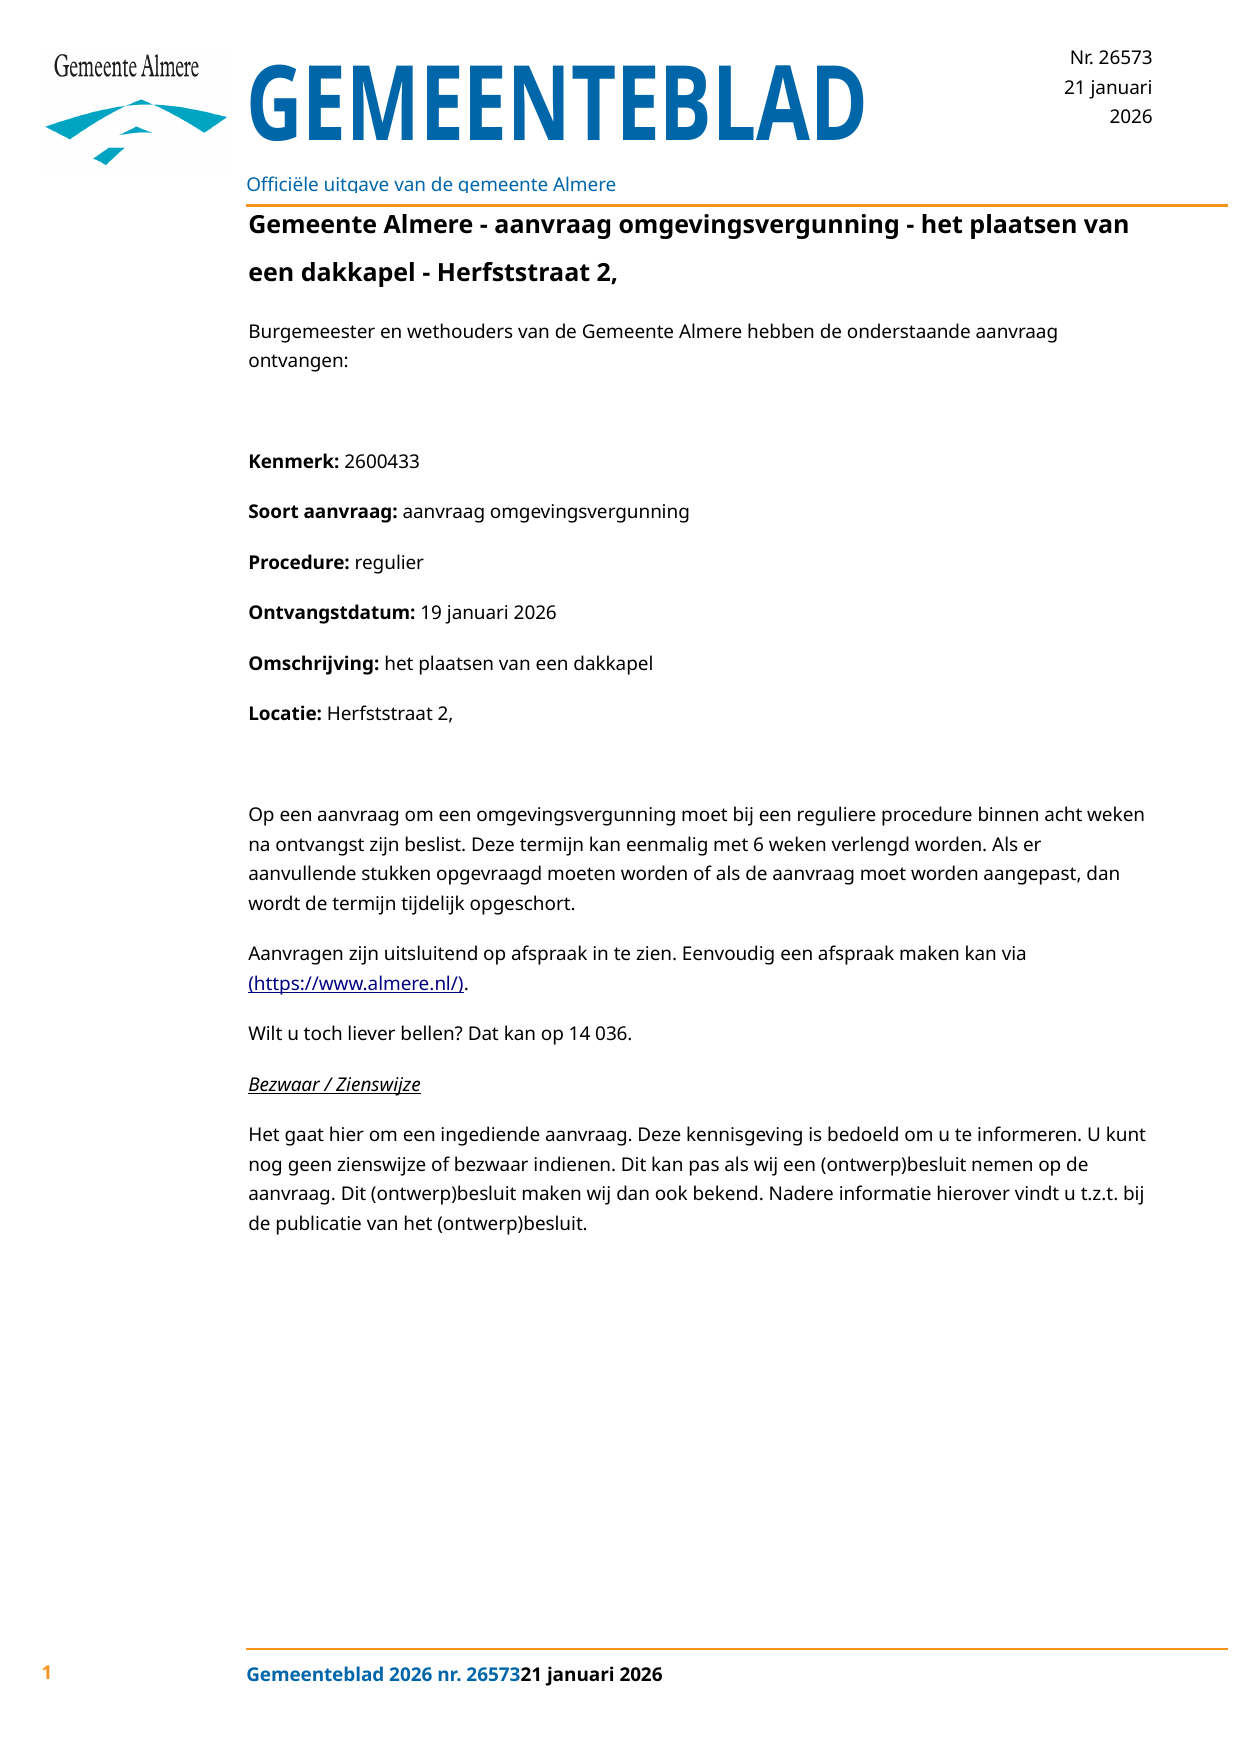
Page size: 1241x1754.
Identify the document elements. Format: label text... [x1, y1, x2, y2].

text Kenmerk: 2600433 [248, 448, 1152, 474]
text Gemeente Almere - aanvraag omgevingsvergunning - het plaatsen van een dakkapel - Herfststraat 2, [248, 207, 1152, 288]
text Bezwaar / Zienswijze [248, 1071, 1152, 1097]
text Aanvragen zijn uitsluitend op afspraak in te zien. Eenvoudig een afspraak maken kan via (https://www.almere.nl/). [248, 940, 1152, 996]
text Het gaat hier om een ingediende aanvraag. Deze kennisgeving is bedoeld om u te informeren. U kunt nog geen zienswijze of bezwaar indienen. Dit kan pas als wij een (ontwerp)besluit nemen op de aanvraag. Dit (ontwerp)besluit maken wij dan ook bekend. Nadere informatie hierover vindt u t.z.t. bij de publicatie van het (ontwerp)besluit. [248, 1121, 1152, 1236]
text Burgemeester en wethouders van de Gemeente Almere hebben de onderstaande aanvraag ontvangen: [248, 318, 1152, 373]
picture [41, 47, 231, 172]
text Ontvangstdatum: 19 januari 2026 [248, 599, 1152, 625]
text Wilt u toch liever bellen? Dat kan op 14 036. [248, 1020, 1152, 1046]
text Locatie: Herfststraat 2, [248, 700, 1152, 726]
text Soort aanvraag: aanvraag omgevingsvergunning [248, 499, 1152, 524]
text Omschrijving: het plaatsen van een dakkapel [248, 650, 1152, 676]
text Procedure: regulier [248, 549, 1152, 575]
text Op een aanvraag om een omgevingsvergunning moet bij een reguliere procedure binnen acht weken na ontvangst zijn beslist. Deze termijn kan eenmalig met 6 weken verlengd worden. Als er aanvullende stukken opgevraagd moeten worden of als de aanvraag moet worden aangepast, dan wordt de termijn tijdelijk opgeschort. [248, 801, 1152, 916]
